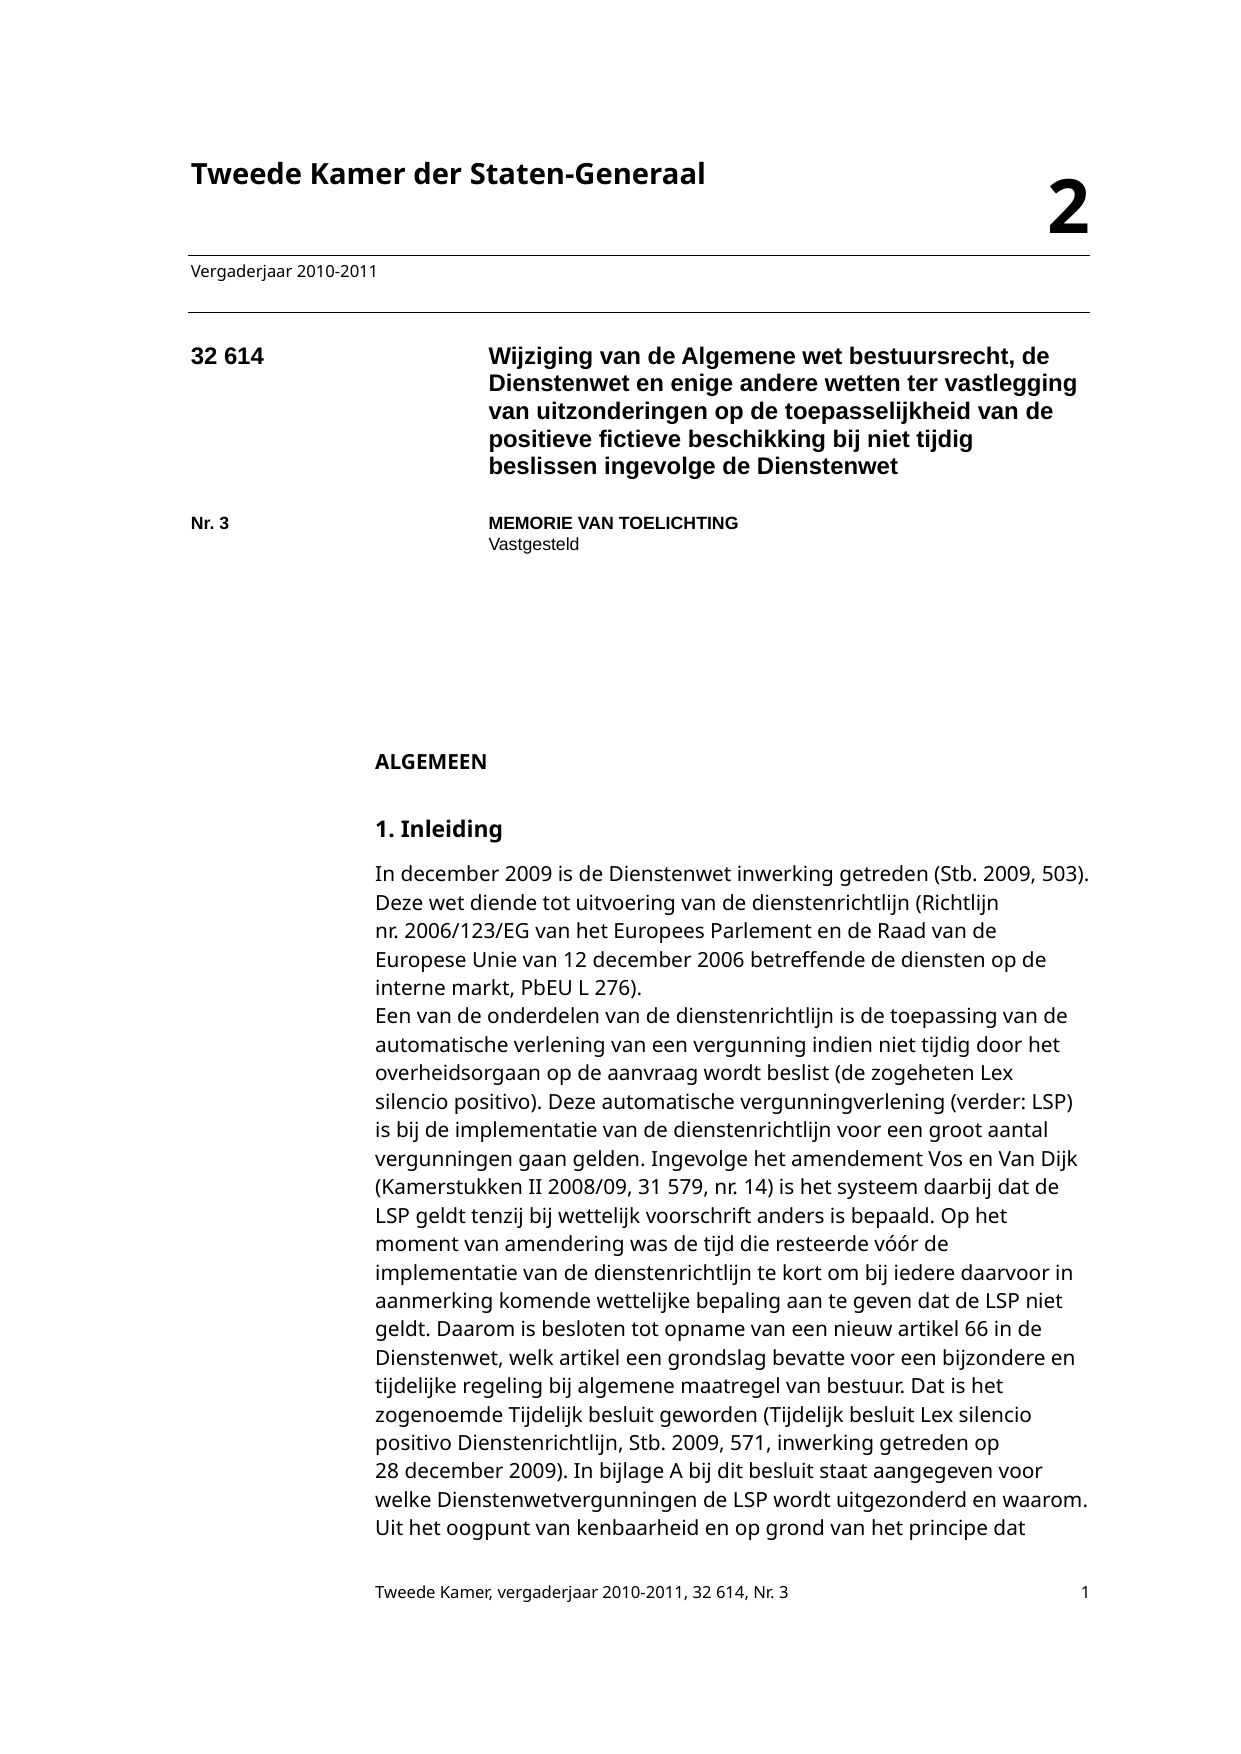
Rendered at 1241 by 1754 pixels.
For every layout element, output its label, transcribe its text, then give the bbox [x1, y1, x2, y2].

text Een van de onderdelen van de dienstenrichtlijn is de toepassing van de automatische verlening van een vergunning indien niet tijdig door het overheidsorgaan op de aanvraag wordt beslist (de zogeheten Lex silencio positivo). Deze automatische vergunningverlening (verder: LSP) is bij de implementatie van de dienstenrichtlijn voor een groot aantal vergunningen gaan gelden. Ingevolge het amendement Vos en Van Dijk (Kamerstukken II 2008/09, 31 579, nr. 14) is het systeem daarbij dat de LSP geldt tenzij bij wettelijk voorschrift anders is bepaald. Op het moment van amendering was de tijd die resteerde vóór de implementatie van de dienstenrichtlijn te kort om bij iedere daarvoor in aanmerking komende wettelijke bepaling aan te geven dat de LSP niet geldt. Daarom is besloten tot opname van een nieuw artikel 66 in de Dienstenwet, welk artikel een grondslag bevatte voor een bijzondere en tijdelijke regeling bij algemene maatregel van bestuur. Dat is het zogenoemde Tijdelijk besluit geworden (Tijdelijk besluit Lex silencio positivo Dienstenrichtlijn, Stb. 2009, 571, inwerking getreden op 28 december 2009). In bijlage A bij dit besluit staat aangegeven voor welke Dienstenwetvergunningen de LSP wordt uitgezonderd en waarom. Uit het oogpunt van kenbaarheid en op grond van het principe dat [375, 1002, 1090, 1542]
table_cell 32 614 [188, 339, 485, 510]
table_cell Wijziging van de Algemene wet bestuursrecht, de Dienstenwet en enige andere wetten ter vastlegging van uitzonderingen op de toepasselijkheid van de positieve fictieve beschikking bij niet tijdig beslissen ingevolge de Dienstenwet [485, 339, 1090, 510]
table_header Tweede Kamer der Staten-Generaal [188, 150, 909, 255]
table_header 2 [910, 150, 1090, 255]
text In december 2009 is de Dienstenwet inwerking getreden (Stb. 2009, 503). Deze wet diende tot uitvoering van de dienstenrichtlijn (Richtlijn nr. 2006/123/EG van het Europees Parlement en de Raad van de Europese Unie van 12 december 2006 betreffende de diensten op de interne markt, PbEU L 276). [375, 859, 1090, 1002]
subtitle 1. Inleiding [375, 813, 1090, 844]
table_cell [485, 313, 1090, 339]
table_cell [188, 313, 485, 339]
table_cell Nr. 3 [188, 510, 485, 629]
table_cell MEMORIE VAN TOELICHTING Vastgesteld [485, 510, 1090, 629]
table_cell [485, 256, 1090, 312]
table_cell Vergaderjaar 2010-2011 [188, 256, 485, 312]
text ALGEMEEN [375, 747, 1090, 776]
